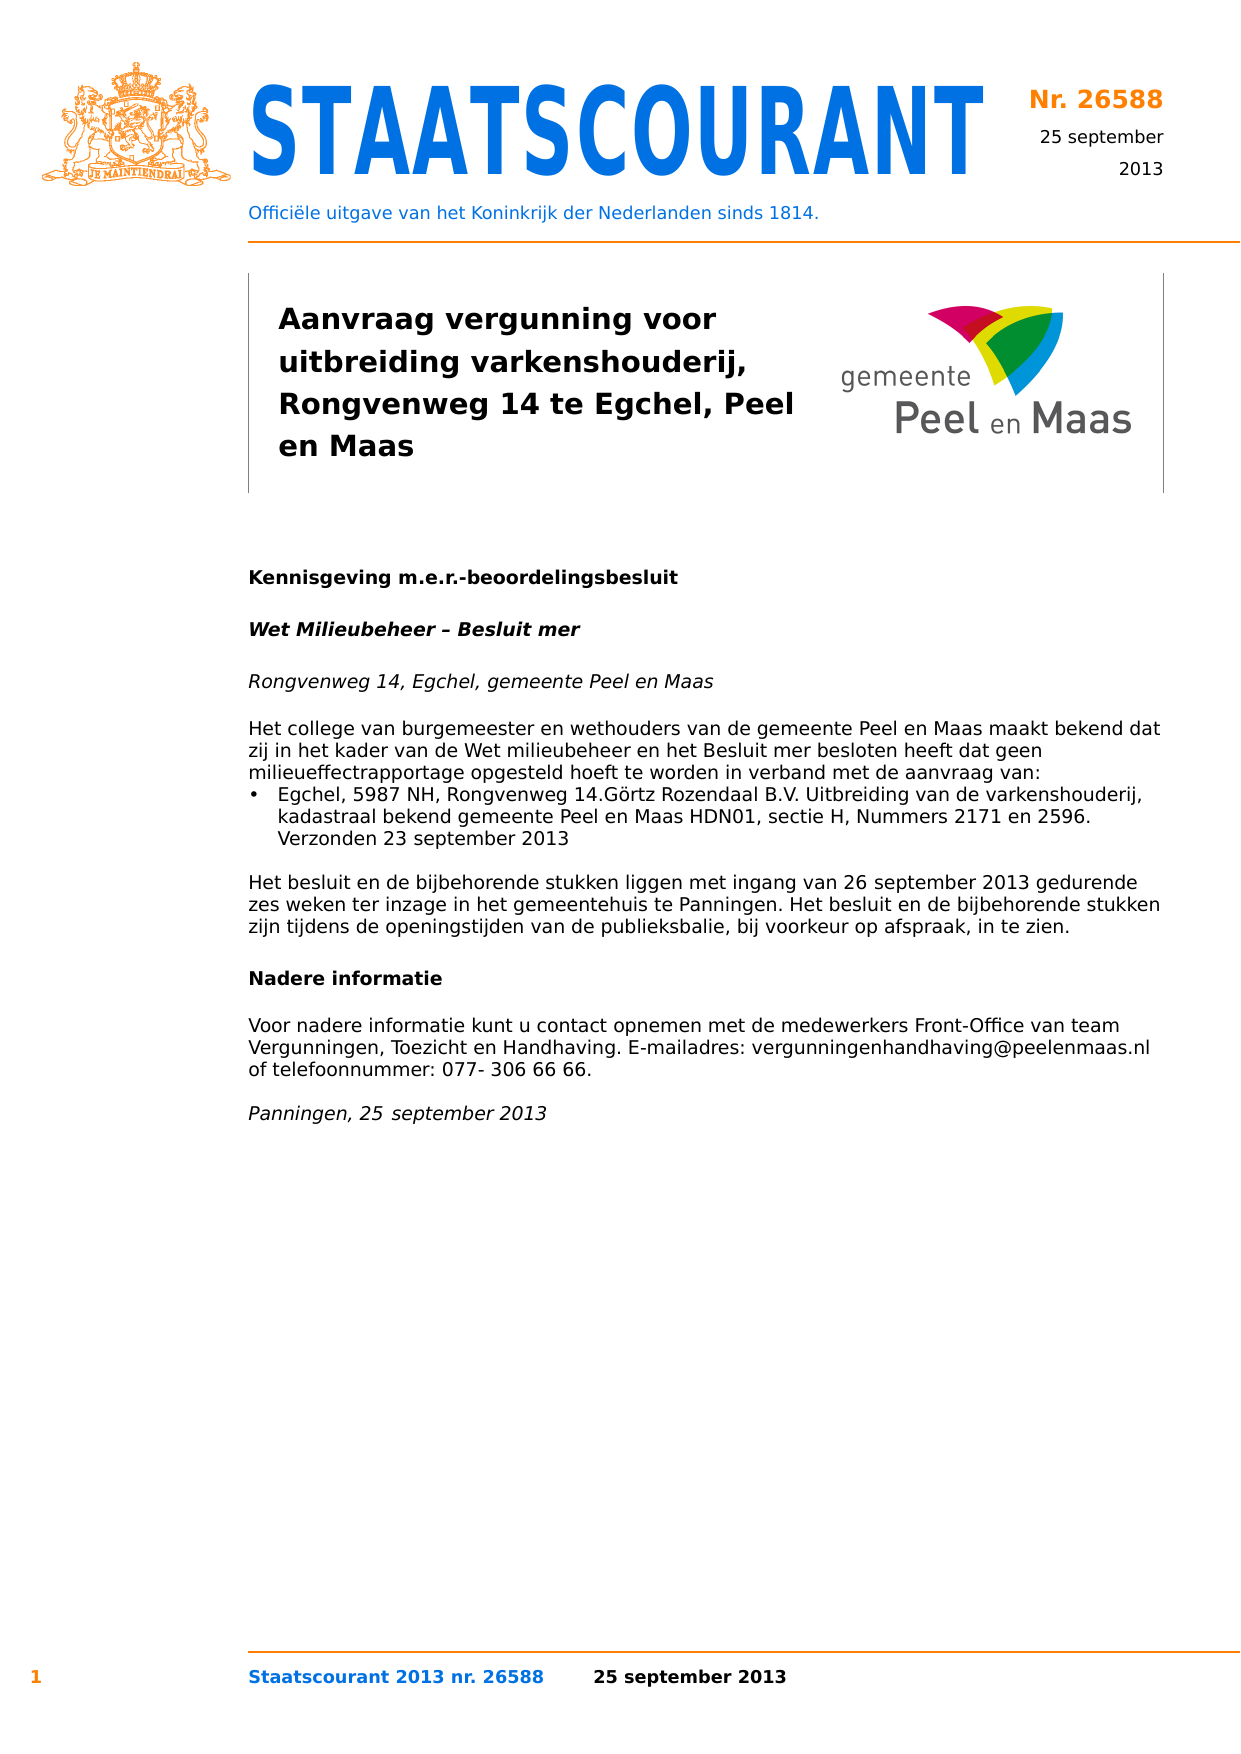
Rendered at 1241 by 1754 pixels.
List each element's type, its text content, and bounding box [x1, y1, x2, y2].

subtitle Rongvenweg 14, Egchel, gemeente Peel en Maas [248, 671, 1163, 693]
picture [838, 302, 1134, 439]
subtitle Kennisgeving m.e.r.-beoordelingsbesluit [248, 567, 1163, 589]
table_header [25, 62, 248, 241]
table_cell 2013 [998, 153, 1240, 203]
subtitle Nadere informatie [248, 968, 1163, 990]
text Het besluit en de bijbehorende stukken liggen met ingang van 26 september 2013 gedurende zes weken ter inzage in het gemeentehuis te Panningen. Het besluit en de bijbehorende stukken zijn tijdens de openingstijden van de publieksbalie, bij voorkeur op afspraak, in te zien. [248, 872, 1163, 938]
table_header Nr. 26588 [998, 62, 1240, 121]
table_cell Officiële uitgave van het Koninkrijk der Nederlanden sinds 1814. [248, 203, 1240, 241]
table_cell 25 september [998, 121, 1240, 153]
subtitle Wet Milieubeheer – Besluit mer [248, 619, 1163, 641]
picture [41, 62, 231, 186]
text • Egchel, 5987 NH, Rongvenweg 14.Görtz Rozendaal B.V. Uitbreiding van de varkenshouderij, kadastraal bekend gemeente Peel en Maas HDN01, sectie H, Nummers 2171 en 2596. Verzonden 23 september 2013 [248, 784, 1163, 850]
text Voor nadere informatie kunt u contact opnemen met de medewerkers Front-Office van team Vergunningen, Toezicht en Handhaving. E-mailadres: vergunningenhandhaving@peelenmaas.nl of telefoonnummer: 077- 306 66 66. [248, 1015, 1163, 1081]
text Het college van burgemeester en wethouders van de gemeente Peel en Maas maakt bekend dat zij in het kader van de Wet milieubeheer en het Besluit mer besloten heeft dat geen milieueffectrapportage opgesteld hoeft te worden in verband met de aanvraag van: [248, 718, 1163, 784]
text Panningen, 25 september 2013 [248, 1102, 1163, 1124]
subtitle Aanvraag vergunning voor uitbreiding varkenshouderij, Rongvenweg 14 te Egchel, Peel en Maas [249, 273, 1163, 493]
table_header STAATSCOURANT [248, 62, 998, 203]
